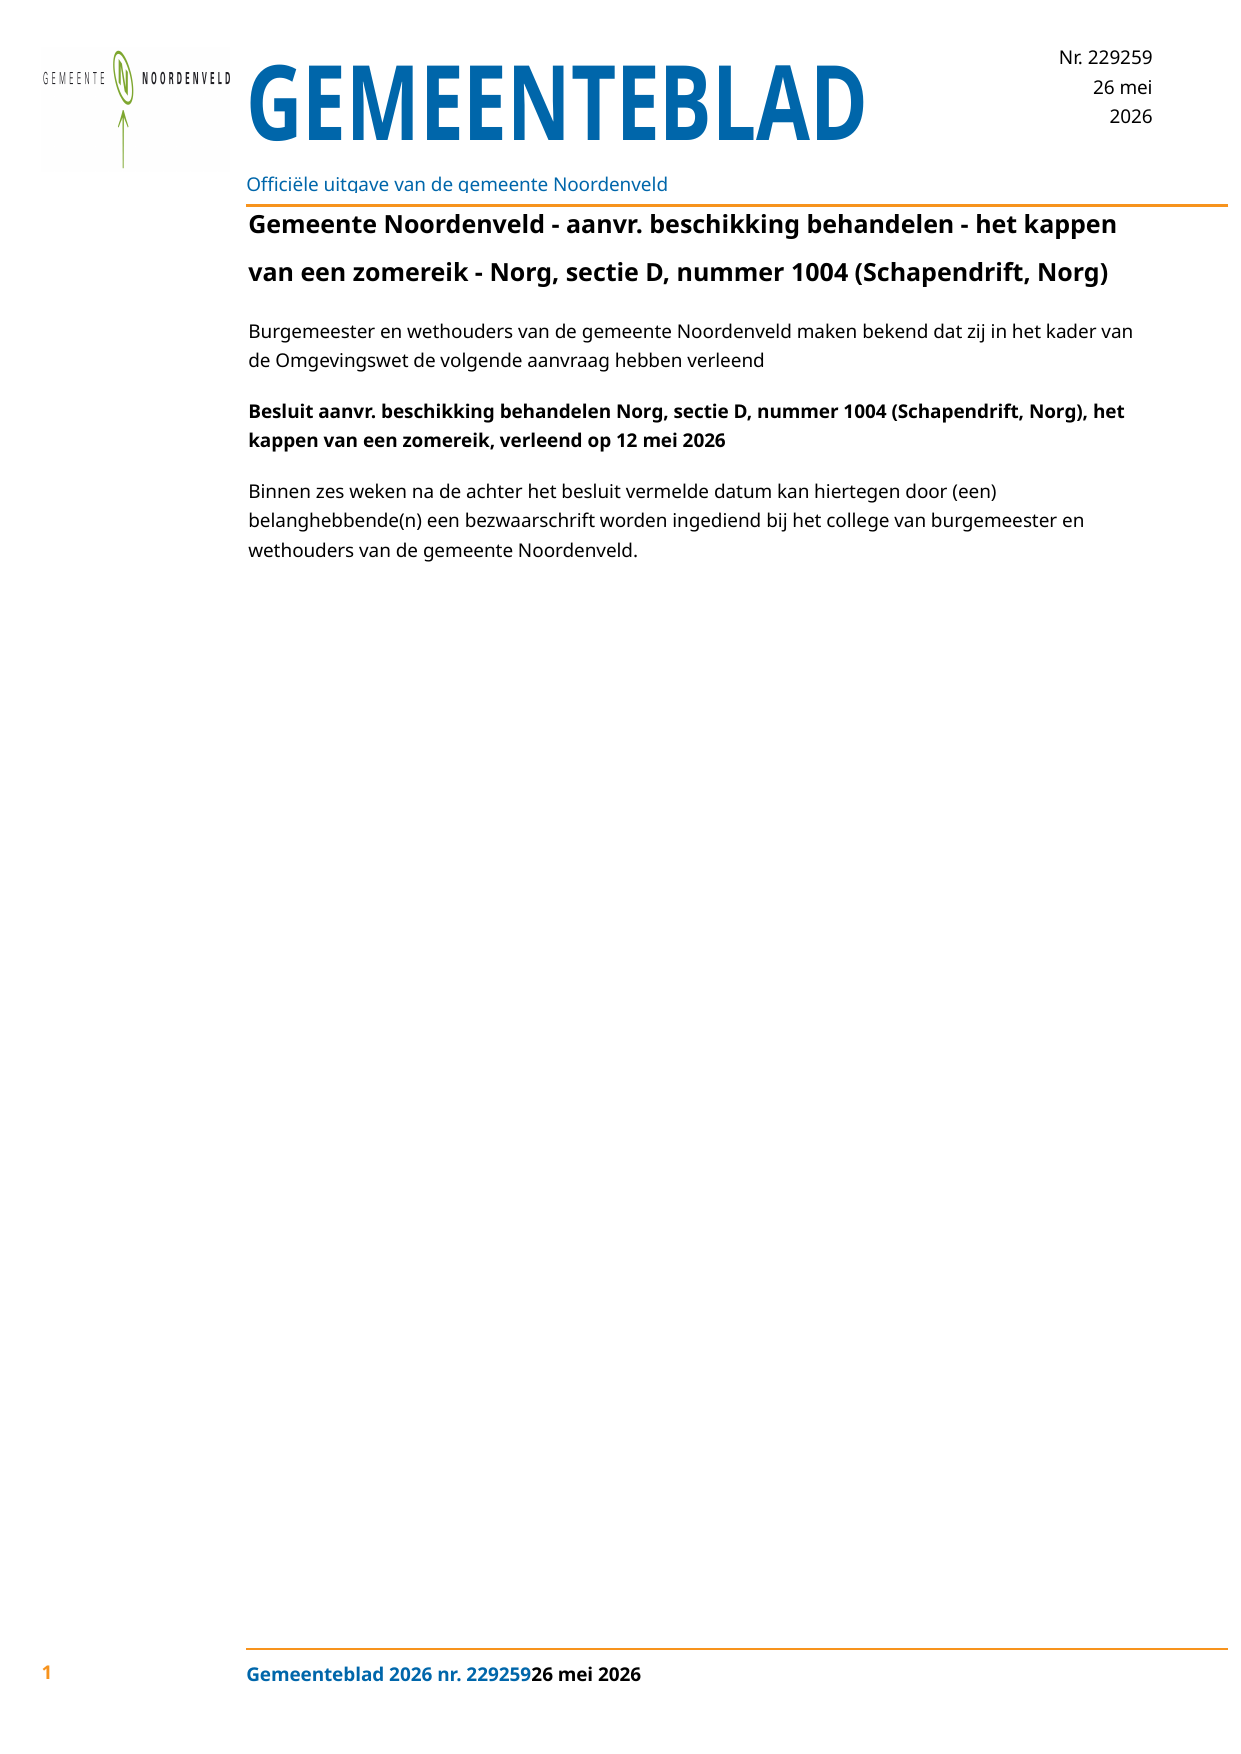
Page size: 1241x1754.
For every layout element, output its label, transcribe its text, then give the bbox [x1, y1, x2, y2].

picture [41, 47, 231, 172]
text Binnen zes weken na de achter het besluit vermelde datum kan hiertegen door (een) belanghebbende(n) een bezwaarschrift worden ingediend bij het college van burgemeester en wethouders van de gemeente Noordenveld. [248, 478, 1152, 563]
text Besluit aanvr. beschikking behandelen Norg, sectie D, nummer 1004 (Schapendrift, Norg), het kappen van een zomereik, verleend op 12 mei 2026 [248, 398, 1152, 453]
text Gemeente Noordenveld - aanvr. beschikking behandelen - het kappen van een zomereik - Norg, sectie D, nummer 1004 (Schapendrift, Norg) [248, 207, 1152, 288]
text Burgemeester en wethouders van de gemeente Noordenveld maken bekend dat zij in het kader van de Omgevingswet de volgende aanvraag hebben verleend [248, 318, 1152, 373]
